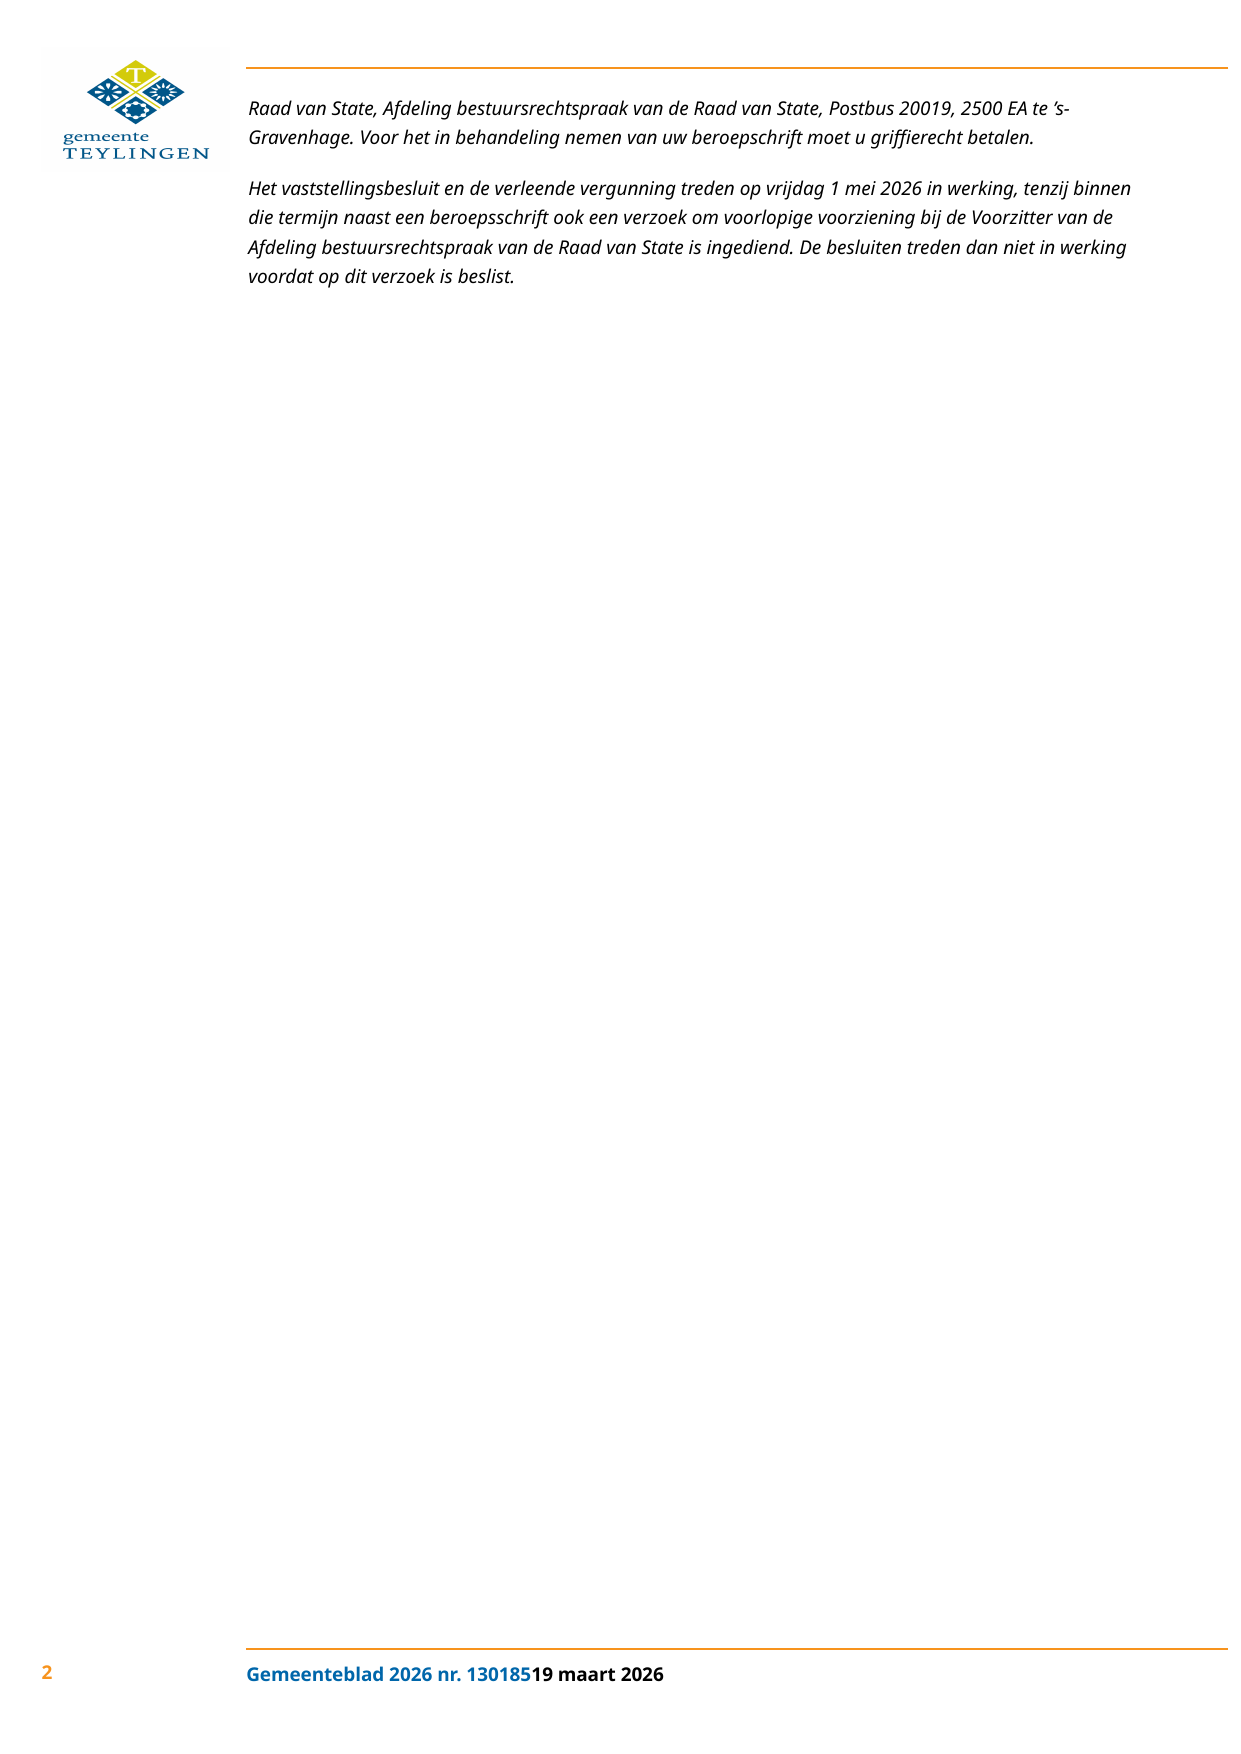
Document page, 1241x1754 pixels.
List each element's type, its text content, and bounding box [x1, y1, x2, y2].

text Het vaststellingsbesluit en de verleende vergunning treden op vrijdag 1 mei 2026 in werking, tenzij binnen die termijn naast een beroepsschrift ook een verzoek om voorlopige voorziening bij de Voorzitter van de Afdeling bestuursrechtspraak van de Raad van State is ingediend. De besluiten treden dan niet in werking voordat op dit verzoek is beslist. [248, 175, 1152, 289]
picture [41, 47, 231, 172]
text Raad van State, Afdeling bestuursrechtspraak van de Raad van State, Postbus 20019, 2500 EA te ’s-Gravenhage. Voor het in behandeling nemen van uw beroepschrift moet u griffierecht betalen. [248, 95, 1152, 150]
